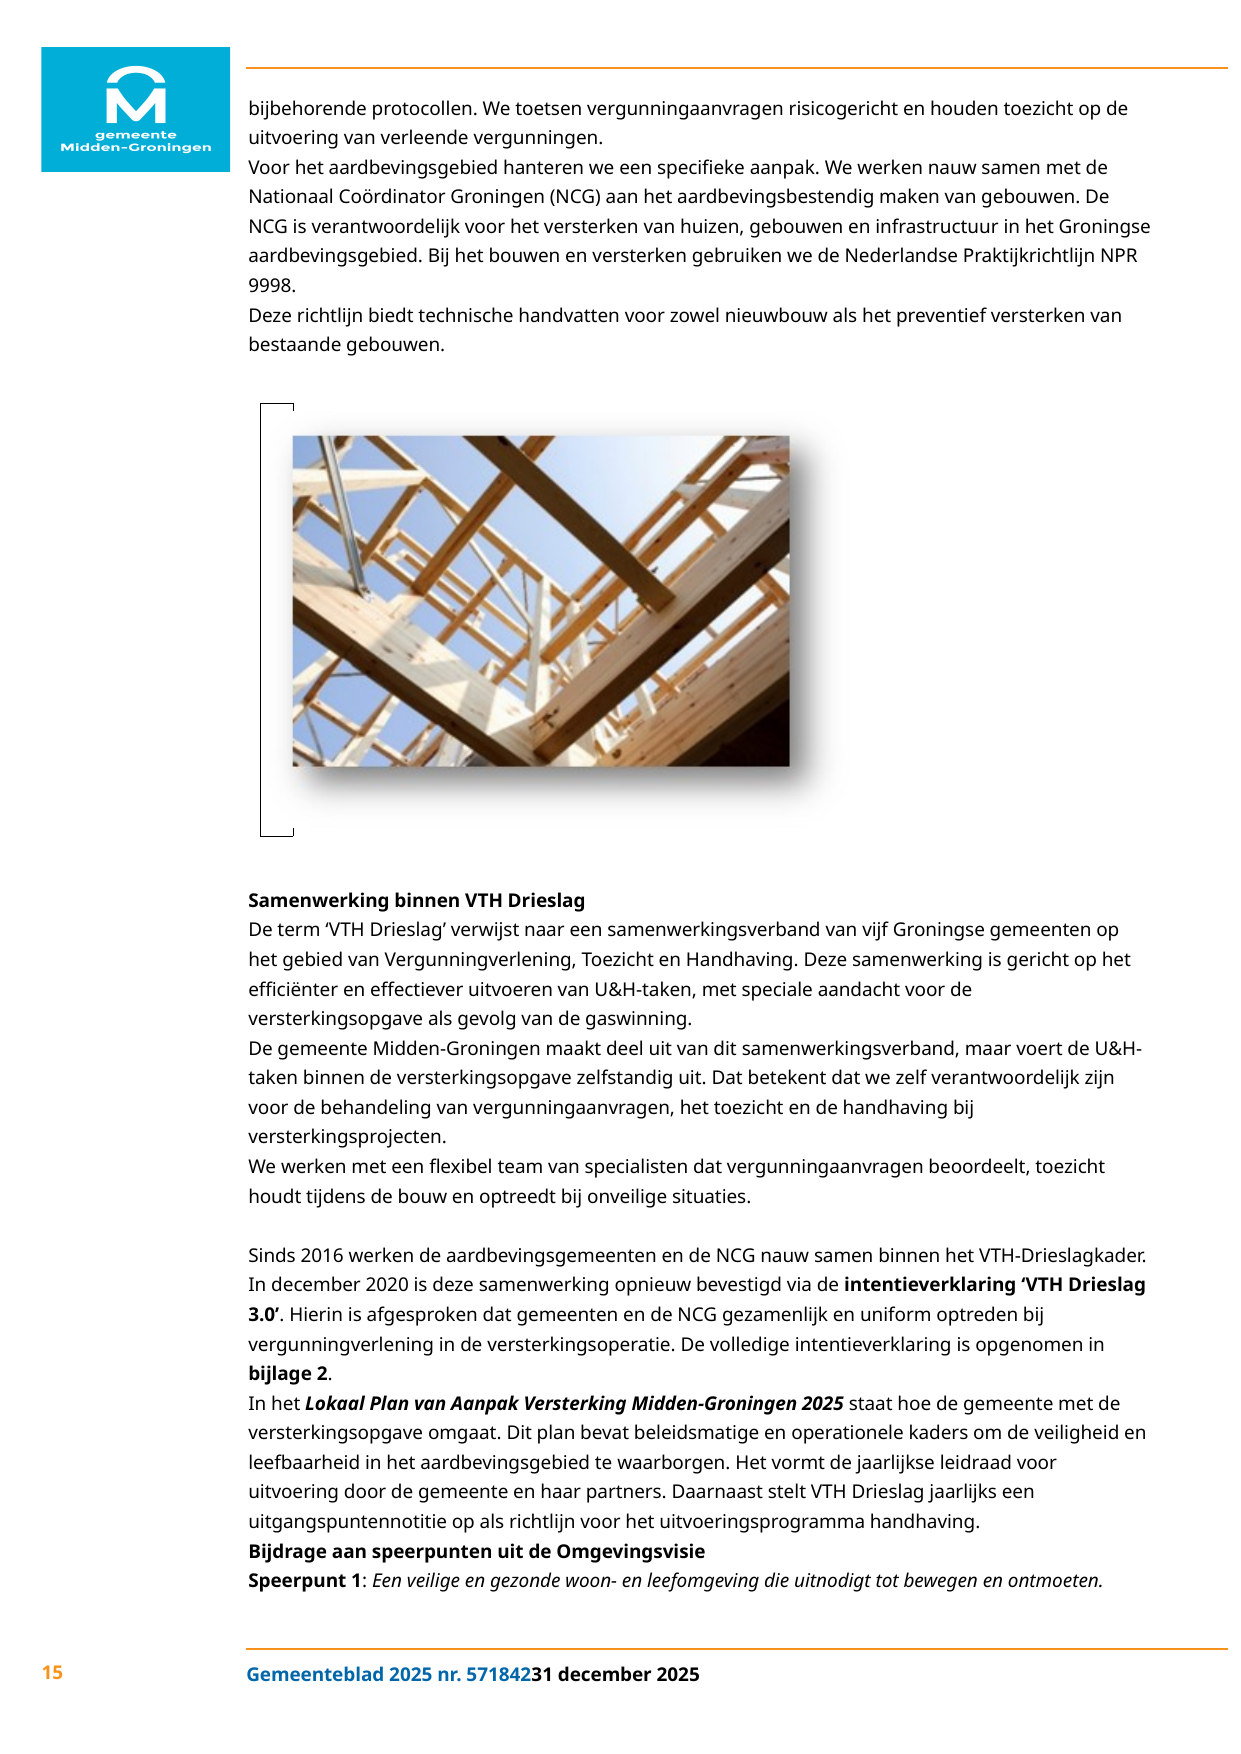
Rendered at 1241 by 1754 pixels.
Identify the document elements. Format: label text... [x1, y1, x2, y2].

text In het Lokaal Plan van Aanpak Versterking Midden-Groningen 2025 staat hoe de gemeente met de versterkingsopgave omgaat. Dit plan bevat beleidsmatige en operationele kaders om de veiligheid en leefbaarheid in het aardbevingsgebied te waarborgen. Het vormt de jaarlijkse leidraad voor uitvoering door de gemeente en haar partners. Daarnaast stelt VTH Drieslag jaarlijks een uitgangspuntennotitie op als richtlijn voor het uitvoeringsprogramma handhaving. [248, 1390, 1152, 1534]
picture [107, 89, 165, 122]
text We werken met een flexibel team van specialisten dat vergunningaanvragen beoordeelt, toezicht houdt tijdens de bouw en optreedt bij onveilige situaties. [248, 1153, 1152, 1209]
text De term ‘VTH Drieslag’ verwijst naar een samenwerkingsverband van vijf Groningse gemeenten op het gebied van Vergunningverlening, Toezicht en Handhaving. Deze samenwerking is gericht op het efficiënter en effectiever uitvoeren van U&H-taken, met speciale aandacht voor de versterkingsopgave als gevolg van de gaswinning. [248, 917, 1152, 1031]
picture [108, 66, 164, 82]
text De gemeente Midden-Groningen maakt deel uit van dit samenwerkingsverband, maar voert de U&H-taken binnen de versterkingsopgave zelfstandig uit. Dat betekent dat we zelf verantwoordelijk zijn voor de behandeling van vergunningaanvragen, het toezicht en de handhaving bij versterkingsprojecten. [248, 1035, 1152, 1149]
text Speerpunt 1: Een veilige en gezonde woon- en leefomgeving die uitnodigt tot bewegen en ontmoeten. [248, 1567, 1152, 1593]
picture [268, 411, 850, 828]
text Samenwerking binnen VTH Drieslag [248, 887, 1152, 913]
text bijbehorende protocollen. We toetsen vergunningaanvragen risicogericht en houden toezicht op de uitvoering van verleende vergunningen. [248, 95, 1152, 150]
picture [184, 146, 190, 153]
text Voor het aardbevingsgebied hanteren we een specifieke aanpak. We werken nauw samen met de Nationaal Coördinator Groningen (NCG) aan het aardbevingsbestendig maken van gebouwen. De NCG is verantwoordelijk voor het versterken van huizen, gebouwen en infrastructuur in het Groningse aardbevingsgebied. Bij het bouwen en versterken gebruiken we de Nederlandse Praktijkrichtlijn NPR 9998. [248, 154, 1152, 298]
text Sinds 2016 werken de aardbevingsgemeenten en de NCG nauw samen binnen het VTH-Drieslagkader. In december 2020 is deze samenwerking opnieuw bevestigd via de intentieverklaring ‘VTH Drieslag 3.0’. Hierin is afgesproken dat gemeenten en de NCG gezamenlijk en uniform optreden bij vergunningverlening in de versterkingsoperatie. De volledige intentieverklaring is opgenomen in bijlage 2. [248, 1242, 1152, 1386]
text Deze richtlijn biedt technische handvatten voor zowel nieuwbouw als het preventief versterken van bestaande gebouwen. [248, 302, 1152, 357]
text Bijdrage aan speerpunten uit de Omgevingsvisie [248, 1538, 1152, 1564]
